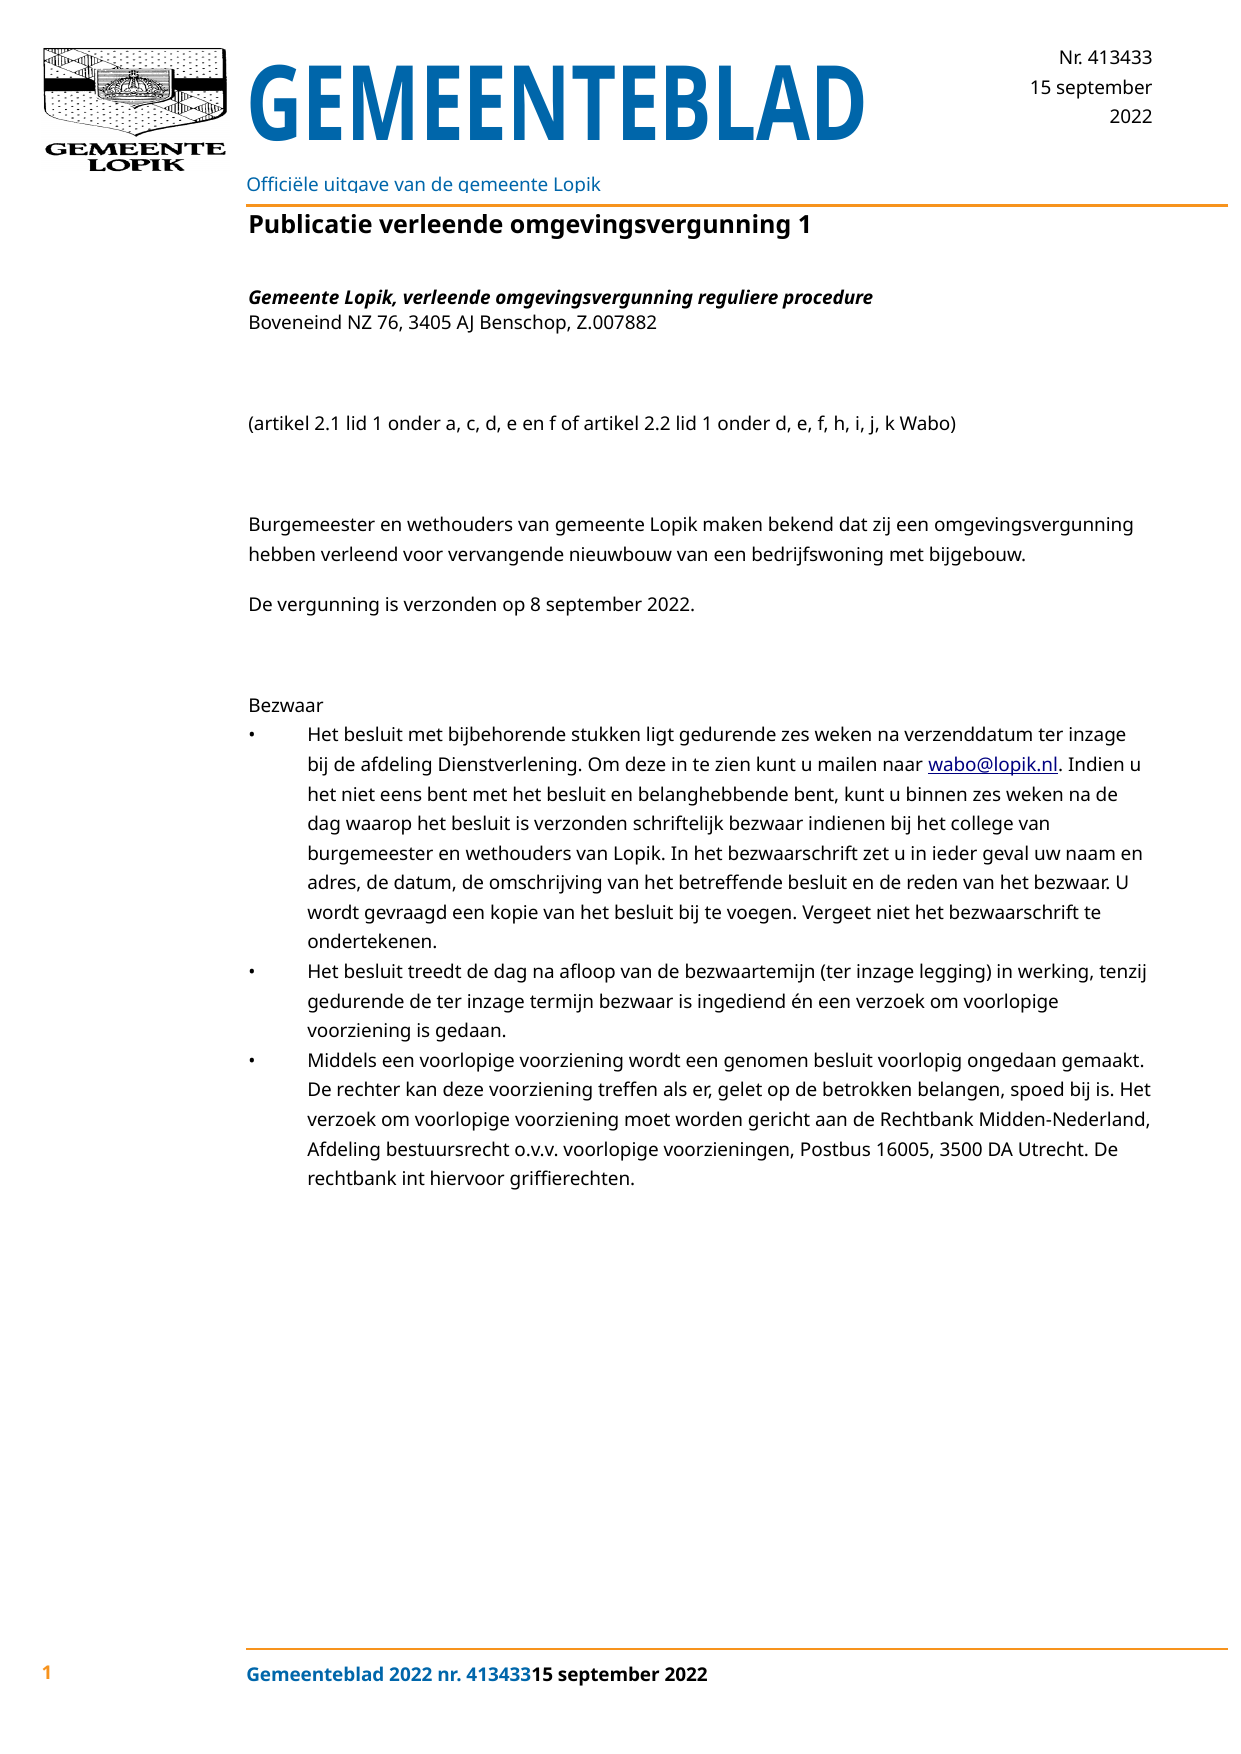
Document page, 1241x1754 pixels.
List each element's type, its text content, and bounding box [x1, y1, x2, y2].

text Boveneind NZ 76, 3405 AJ Benschop, Z.007882 [248, 309, 1152, 335]
text Gemeente Lopik, verleende omgevingsvergunning reguliere procedure [248, 284, 1152, 309]
text (artikel 2.1 lid 1 onder a, c, d, e en f of artikel 2.2 lid 1 onder d, e, f, h, i, j, k Wabo) [248, 410, 1152, 436]
text Bezwaar [248, 692, 1152, 718]
text De vergunning is verzonden op 8 september 2022. [248, 591, 1152, 617]
list Het besluit treedt de dag na afloop van de bezwaartemijn (ter inzage legging) in werking, tenzij gedurende de ter inzage termijn bezwaar is ingediend én een verzoek om voorlopige voorziening is gedaan. [248, 958, 1152, 1043]
text Burgemeester en wethouders van gemeente Lopik maken bekend dat zij een omgevingsvergunning hebben verleend voor vervangende nieuwbouw van een bedrijfswoning met bijgebouw. [248, 511, 1152, 567]
list Middels een voorlopige voorziening wordt een genomen besluit voorlopig ongedaan gemaakt. De rechter kan deze voorziening treffen als er, gelet op de betrokken belangen, spoed bij is. Het verzoek om voorlopige voorziening moet worden gericht aan de Rechtbank Midden-Nederland, Afdeling bestuursrecht o.v.v. voorlopige voorzieningen, Postbus 16005, 3500 DA Utrecht. De rechtbank int hiervoor griffierechten. [248, 1047, 1152, 1191]
picture [41, 47, 231, 172]
text Publicatie verleende omgevingsvergunning 1 [248, 207, 1152, 241]
list Het besluit met bijbehorende stukken ligt gedurende zes weken na verzenddatum ter inzage bij de afdeling Dienstverlening. Om deze in te zien kunt u mailen naar wabo@lopik.nl. Indien u het niet eens bent met het besluit en belanghebbende bent, kunt u binnen zes weken na de dag waarop het besluit is verzonden schriftelijk bezwaar indienen bij het college van burgemeester en wethouders van Lopik. In het bezwaarschrift zet u in ieder geval uw naam en adres, de datum, de omschrijving van het betreffende besluit en de reden van het bezwaar. U wordt gevraagd een kopie van het besluit bij te voegen. Vergeet niet het bezwaarschrift te ondertekenen. [248, 722, 1152, 954]
